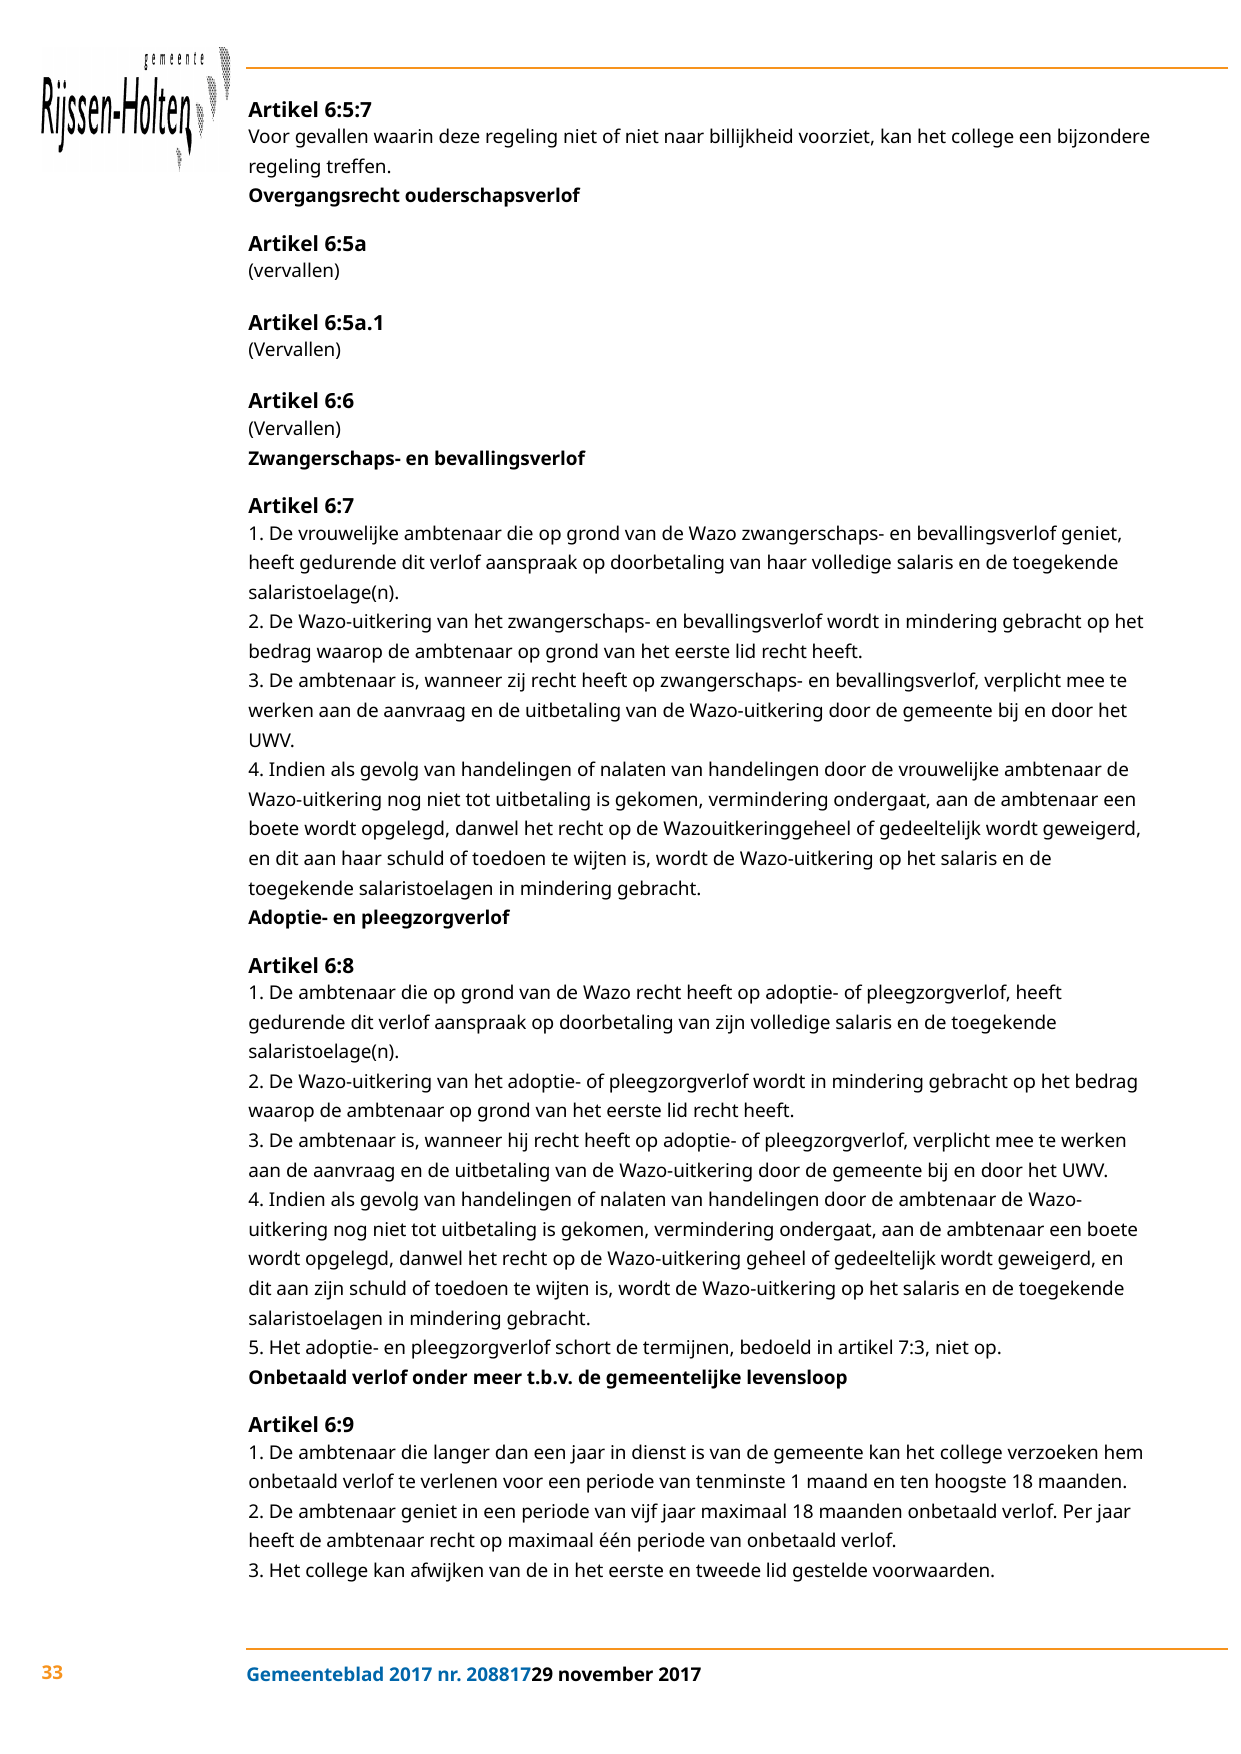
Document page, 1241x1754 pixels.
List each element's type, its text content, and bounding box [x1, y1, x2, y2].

text 4. Indien als gevolg van handelingen of nalaten van handelingen door de ambtenaar de Wazo-uitkering nog niet tot uitbetaling is gekomen, vermindering ondergaat, aan de ambtenaar een boete wordt opgelegd, danwel het recht op de Wazo-uitkering geheel of gedeeltelijk wordt geweigerd, en dit aan zijn schuld of toedoen te wijten is, wordt de Wazo-uitkering op het salaris en de toegekende salaristoelagen in mindering gebracht. [248, 1186, 1152, 1330]
picture [41, 47, 231, 172]
text Adoptie- en pleegzorgverlof [248, 904, 1152, 930]
text Voor gevallen waarin deze regeling niet of niet naar billijkheid voorziet, kan het college een bijzondere regeling treffen. [248, 123, 1152, 178]
text 2. De Wazo-uitkering van het adoptie- of pleegzorgverlof wordt in mindering gebracht op het bedrag waarop de ambtenaar op grond van het eerste lid recht heeft. [248, 1068, 1152, 1123]
text 2. De ambtenaar geniet in een periode van vijf jaar maximaal 18 maanden onbetaald verlof. Per jaar heeft de ambtenaar recht op maximaal één periode van onbetaald verlof. [248, 1498, 1152, 1553]
text 1. De vrouwelijke ambtenaar die op grond van de Wazo zwangerschaps- en bevallingsverlof geniet, heeft gedurende dit verlof aanspraak op doorbetaling van haar volledige salaris en de toegekende salaristoelage(n). [248, 520, 1152, 604]
text Artikel 6:7 [248, 491, 1152, 520]
text 3. Het college kan afwijken van de in het eerste en tweede lid gestelde voorwaarden. [248, 1557, 1152, 1583]
text (Vervallen) [248, 336, 1152, 362]
text 4. Indien als gevolg van handelingen of nalaten van handelingen door de vrouwelijke ambtenaar de Wazo-uitkering nog niet tot uitbetaling is gekomen, vermindering ondergaat, aan de ambtenaar een boete wordt opgelegd, danwel het recht op de Wazouitkeringgeheel of gedeeltelijk wordt geweigerd, en dit aan haar schuld of toedoen te wijten is, wordt de Wazo-uitkering op het salaris en de toegekende salaristoelagen in mindering gebracht. [248, 756, 1152, 900]
text 5. Het adoptie- en pleegzorgverlof schort de termijnen, bedoeld in artikel 7:3, niet op. [248, 1334, 1152, 1360]
text 1. De ambtenaar die langer dan een jaar in dienst is van de gemeente kan het college verzoeken hem onbetaald verlof te verlenen voor een periode van tenminste 1 maand en ten hoogste 18 maanden. [248, 1439, 1152, 1494]
text (Vervallen) [248, 415, 1152, 441]
text Artikel 6:5a [248, 229, 1152, 257]
text 1. De ambtenaar die op grond van de Wazo recht heeft op adoptie- of pleegzorgverlof, heeft gedurende dit verlof aanspraak op doorbetaling van zijn volledige salaris en de toegekende salaristoelage(n). [248, 979, 1152, 1064]
text 3. De ambtenaar is, wanneer zij recht heeft op zwangerschaps- en bevallingsverlof, verplicht mee te werken aan de aanvraag en de uitbetaling van de Wazo-uitkering door de gemeente bij en door het UWV. [248, 668, 1152, 752]
text 3. De ambtenaar is, wanneer hij recht heeft op adoptie- of pleegzorgverlof, verplicht mee te werken aan de aanvraag en de uitbetaling van de Wazo-uitkering door de gemeente bij en door het UWV. [248, 1127, 1152, 1182]
text Artikel 6:8 [248, 951, 1152, 979]
text 2. De Wazo-uitkering van het zwangerschaps- en bevallingsverlof wordt in mindering gebracht op het bedrag waarop de ambtenaar op grond van het eerste lid recht heeft. [248, 608, 1152, 664]
text Zwangerschaps- en bevallingsverlof [248, 445, 1152, 470]
text Overgangsrecht ouderschapsverlof [248, 182, 1152, 208]
text Artikel 6:6 [248, 387, 1152, 415]
text Onbetaald verlof onder meer t.b.v. de gemeentelijke levensloop [248, 1364, 1152, 1389]
text (vervallen) [248, 257, 1152, 283]
text Artikel 6:9 [248, 1410, 1152, 1439]
text Artikel 6:5:7 [248, 95, 1152, 123]
text Artikel 6:5a.1 [248, 308, 1152, 336]
